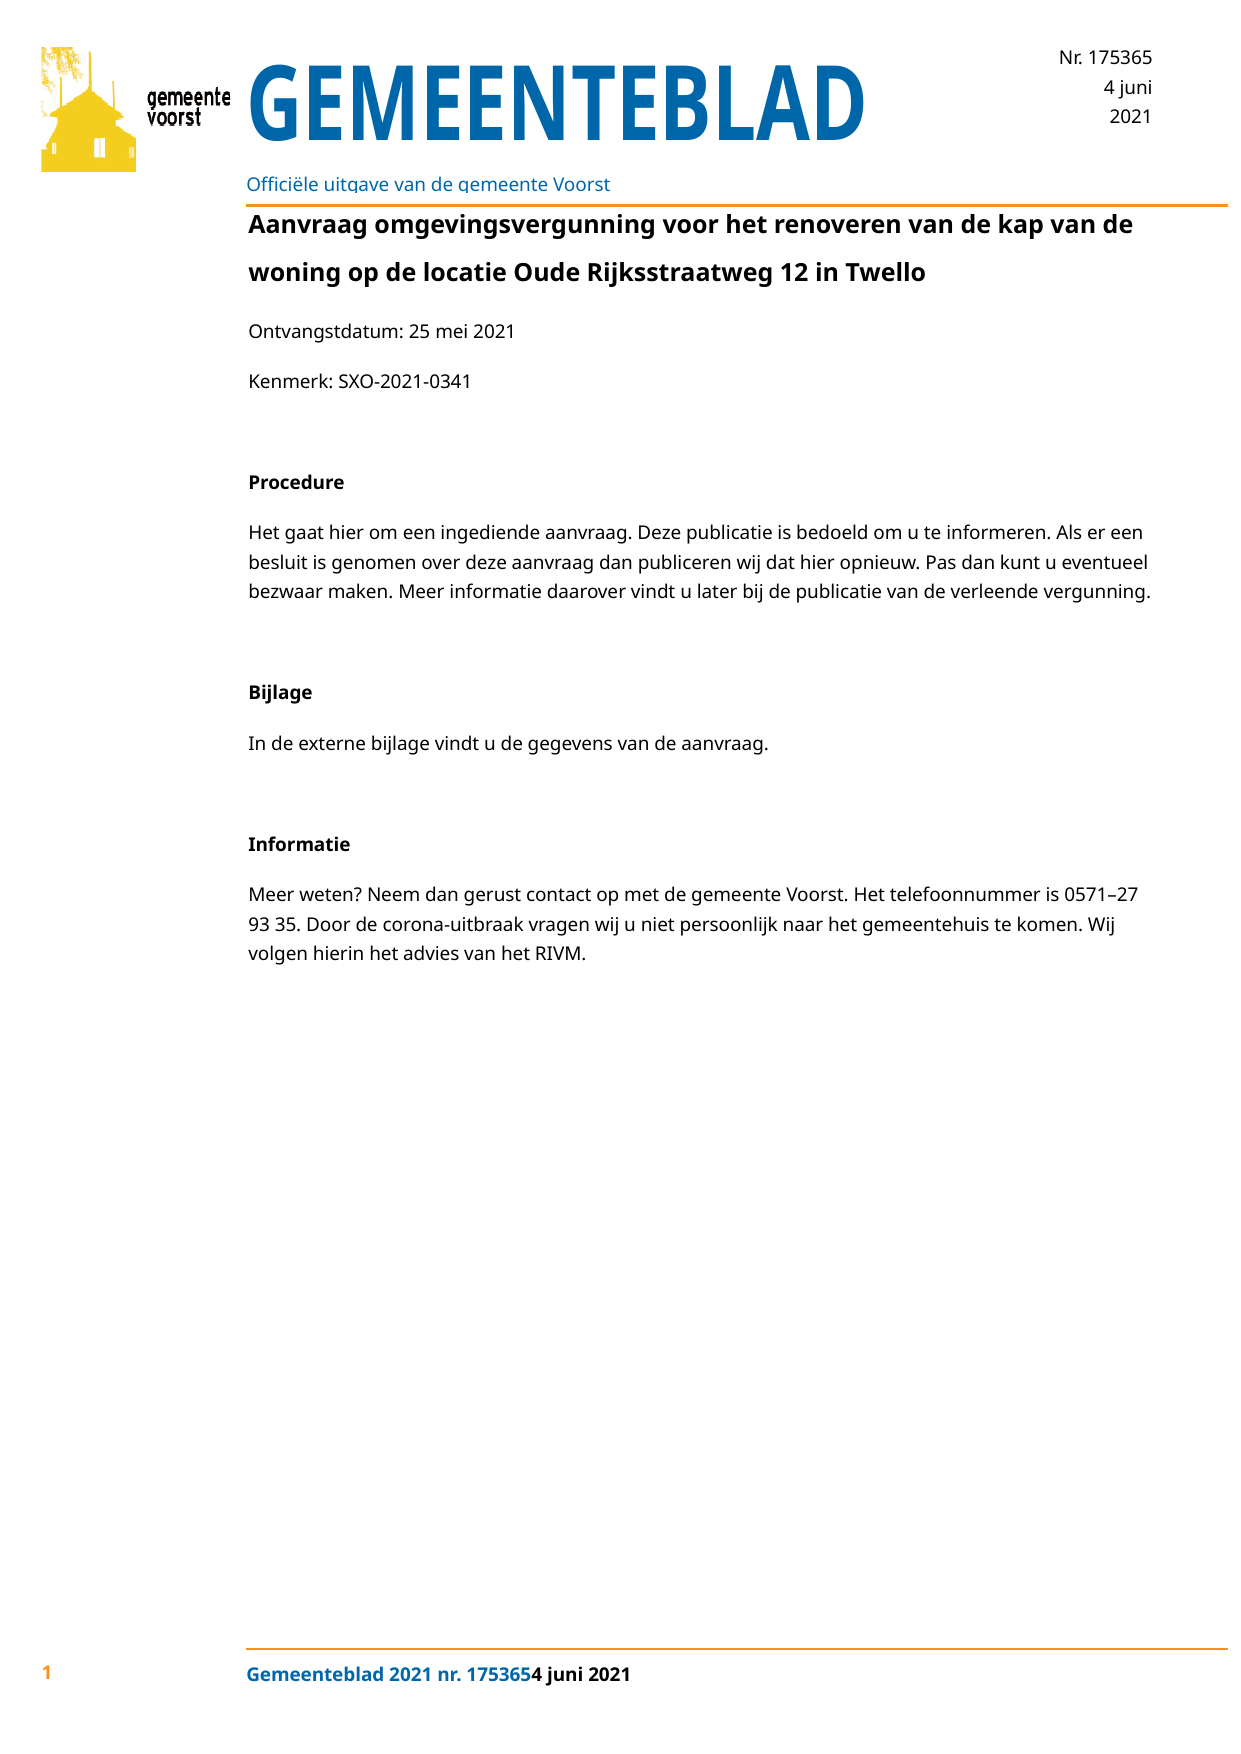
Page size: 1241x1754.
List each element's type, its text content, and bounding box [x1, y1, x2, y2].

text Procedure [248, 469, 1152, 495]
picture [41, 47, 231, 172]
text Kenmerk: SXO-2021-0341 [248, 368, 1152, 394]
text Aanvraag omgevingsvergunning voor het renoveren van de kap van de woning op de locatie Oude Rijksstraatweg 12 in Twello [248, 207, 1152, 288]
text In de externe bijlage vindt u de gegevens van de aanvraag. [248, 730, 1152, 756]
text Meer weten? Neem dan gerust contact op met de gemeente Voorst. Het telefoonnummer is 0571–27 93 35. Door de corona-uitbraak vragen wij u niet persoonlijk naar het gemeentehuis te komen. Wij volgen hierin het advies van het RIVM. [248, 881, 1152, 966]
text Het gaat hier om een ingediende aanvraag. Deze publicatie is bedoeld om u te informeren. Als er een besluit is genomen over deze aanvraag dan publiceren wij dat hier opnieuw. Pas dan kunt u eventueel bezwaar maken. Meer informatie daarover vindt u later bij de publicatie van de verleende vergunning. [248, 519, 1152, 604]
text Ontvangstdatum: 25 mei 2021 [248, 318, 1152, 344]
text Informatie [248, 831, 1152, 857]
text Bijlage [248, 679, 1152, 705]
